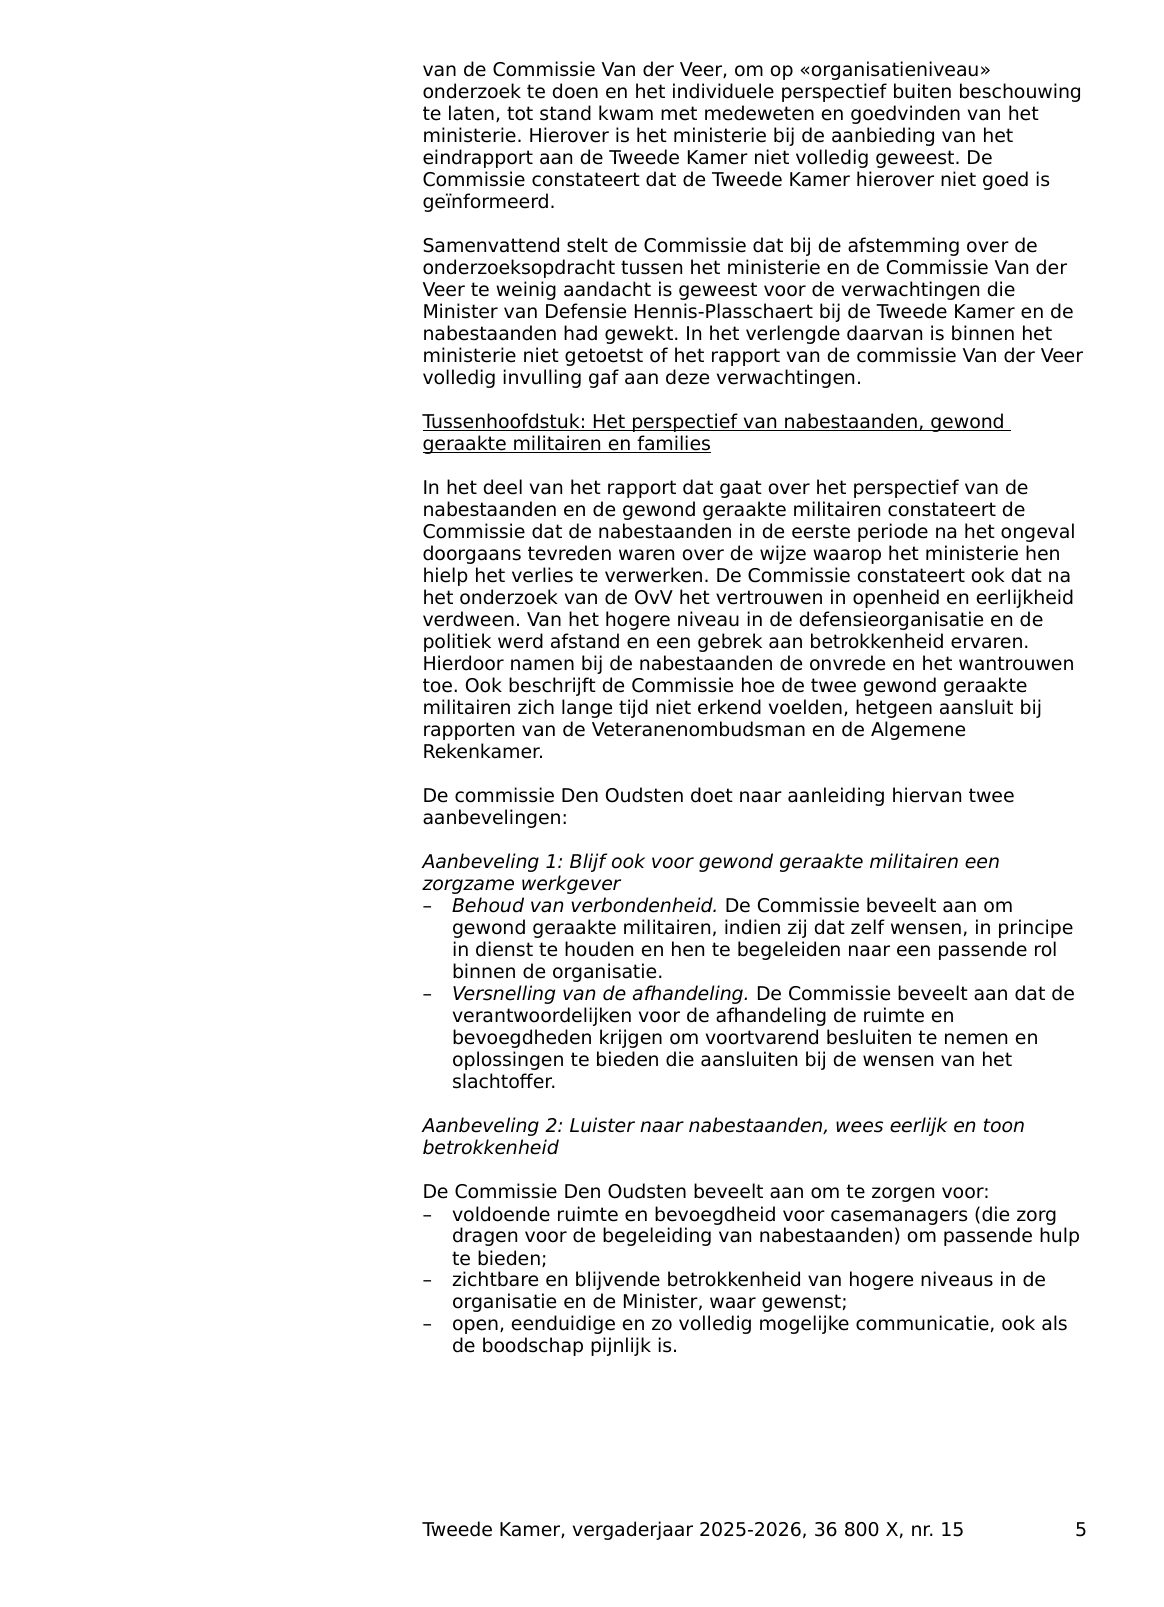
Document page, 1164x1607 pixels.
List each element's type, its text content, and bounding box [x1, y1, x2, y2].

text In het deel van het rapport dat gaat over het perspectief van de nabestaanden en de gewond geraakte militairen constateert de Commissie dat de nabestaanden in de eerste periode na het ongeval doorgaans tevreden waren over de wijze waarop het ministerie hen hielp het verlies te verwerken. De Commissie constateert ook dat na het onderzoek van de OvV het vertrouwen in openheid en eerlijkheid verdween. Van het hogere niveau in de defensieorganisatie en de politiek werd afstand en een gebrek aan betrokkenheid ervaren. Hierdoor namen bij de nabestaanden de onvrede en het wantrouwen toe. Ook beschrijft de Commissie hoe de twee gewond geraakte militairen zich lange tijd niet erkend voelden, hetgeen aansluit bij rapporten van de Veteranenombudsman en de Algemene Rekenkamer. [422, 477, 1087, 763]
text – Behoud van verbondenheid. De Commissie beveelt aan om gewond geraakte militairen, indien zij dat zelf wensen, in principe in dienst te houden en hen te begeleiden naar een passende rol binnen de organisatie. [422, 895, 1087, 983]
text van de Commissie Van der Veer, om op «organisatieniveau» onderzoek te doen en het individuele perspectief buiten beschouwing te laten, tot stand kwam met medeweten en goedvinden van het ministerie. Hierover is het ministerie bij de aanbieding van het eindrapport aan de Tweede Kamer niet volledig geweest. De Commissie constateert dat de Tweede Kamer hierover niet goed is geïnformeerd. [422, 59, 1087, 213]
subtitle Tussenhoofdstuk: Het perspectief van nabestaanden, gewond geraakte militairen en families [422, 411, 1087, 455]
text – Versnelling van de afhandeling. De Commissie beveelt aan dat de verantwoordelijken voor de afhandeling de ruimte en bevoegdheden krijgen om voortvarend besluiten te nemen en oplossingen te bieden die aansluiten bij de wensen van het slachtoffer. [422, 983, 1087, 1093]
text Samenvattend stelt de Commissie dat bij de afstemming over de onderzoeksopdracht tussen het ministerie en de Commissie Van der Veer te weinig aandacht is geweest voor de verwachtingen die Minister van Defensie Hennis-Plasschaert bij de Tweede Kamer en de nabestaanden had gewekt. In het verlengde daarvan is binnen het ministerie niet getoetst of het rapport van de commissie Van der Veer volledig invulling gaf aan deze verwachtingen. [422, 235, 1087, 389]
text – zichtbare en blijvende betrokkenheid van hogere niveaus in de organisatie en de Minister, waar gewenst; [422, 1269, 1087, 1313]
text – open, eenduidige en zo volledig mogelijke communicatie, ook als de boodschap pijnlijk is. [422, 1313, 1087, 1357]
text De Commissie Den Oudsten beveelt aan om te zorgen voor: [422, 1181, 1087, 1203]
text De commissie Den Oudsten doet naar aanleiding hiervan twee aanbevelingen: [422, 785, 1087, 829]
subtitle Aanbeveling 2: Luister naar nabestaanden, wees eerlijk en toon betrokkenheid [422, 1115, 1087, 1159]
subtitle Aanbeveling 1: Blijf ook voor gewond geraakte militairen een zorgzame werkgever [422, 851, 1087, 895]
text – voldoende ruimte en bevoegdheid voor casemanagers (die zorg dragen voor de begeleiding van nabestaanden) om passende hulp te bieden; [422, 1203, 1087, 1269]
